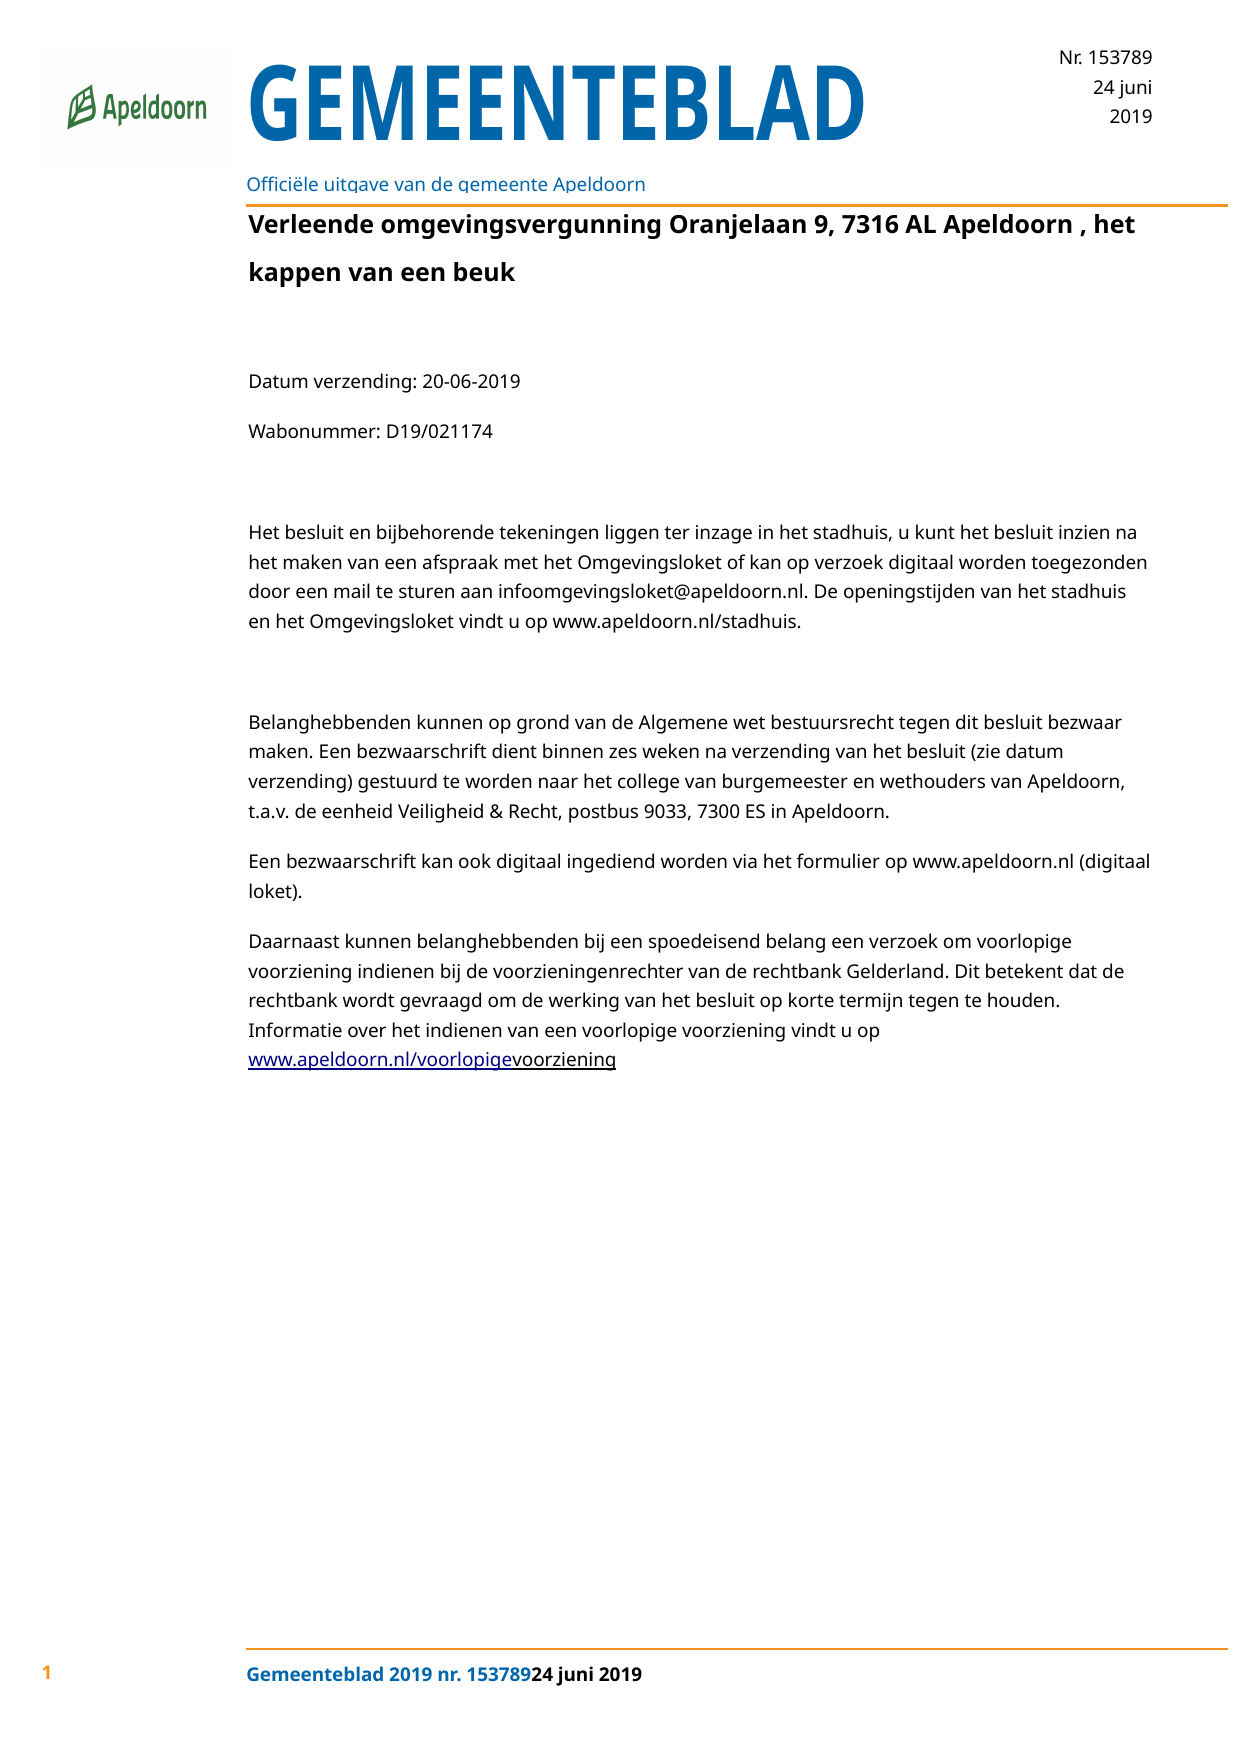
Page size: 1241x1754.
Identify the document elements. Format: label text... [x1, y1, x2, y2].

picture [41, 47, 231, 172]
text Een bezwaarschrift kan ook digitaal ingediend worden via het formulier op www.apeldoorn.nl (digitaal loket). [248, 848, 1152, 904]
text Belanghebbenden kunnen op grond van de Algemene wet bestuursrecht tegen dit besluit bezwaar maken. Een bezwaarschrift dient binnen zes weken na verzending van het besluit (zie datum verzending) gestuurd te worden naar het college van burgemeester en wethouders van Apeldoorn, t.a.v. de eenheid Veiligheid & Recht, postbus 9033, 7300 ES in Apeldoorn. [248, 709, 1152, 824]
text Wabonummer: D19/021174 [248, 419, 1152, 444]
text Het besluit en bijbehorende tekeningen liggen ter inzage in het stadhuis, u kunt het besluit inzien na het maken van een afspraak met het Omgevingsloket of kan op verzoek digitaal worden toegezonden door een mail te sturen aan infoomgevingsloket@apeldoorn.nl. De openingstijden van het stadhuis en het Omgevingsloket vindt u op www.apeldoorn.nl/stadhuis. [248, 519, 1152, 634]
text Daarnaast kunnen belanghebbenden bij een spoedeisend belang een verzoek om voorlopige voorziening indienen bij de voorzieningenrechter van de rechtbank Gelderland. Dit betekent dat de rechtbank wordt gevraagd om de werking van het besluit op korte termijn tegen te houden. Informatie over het indienen van een voorlopige voorziening vindt u op www.apeldoorn.nl/voorlopigevoorziening [248, 928, 1152, 1072]
text Verleende omgevingsvergunning Oranjelaan 9, 7316 AL Apeldoorn , het kappen van een beuk [248, 207, 1152, 288]
text Datum verzending: 20-06-2019 [248, 368, 1152, 394]
